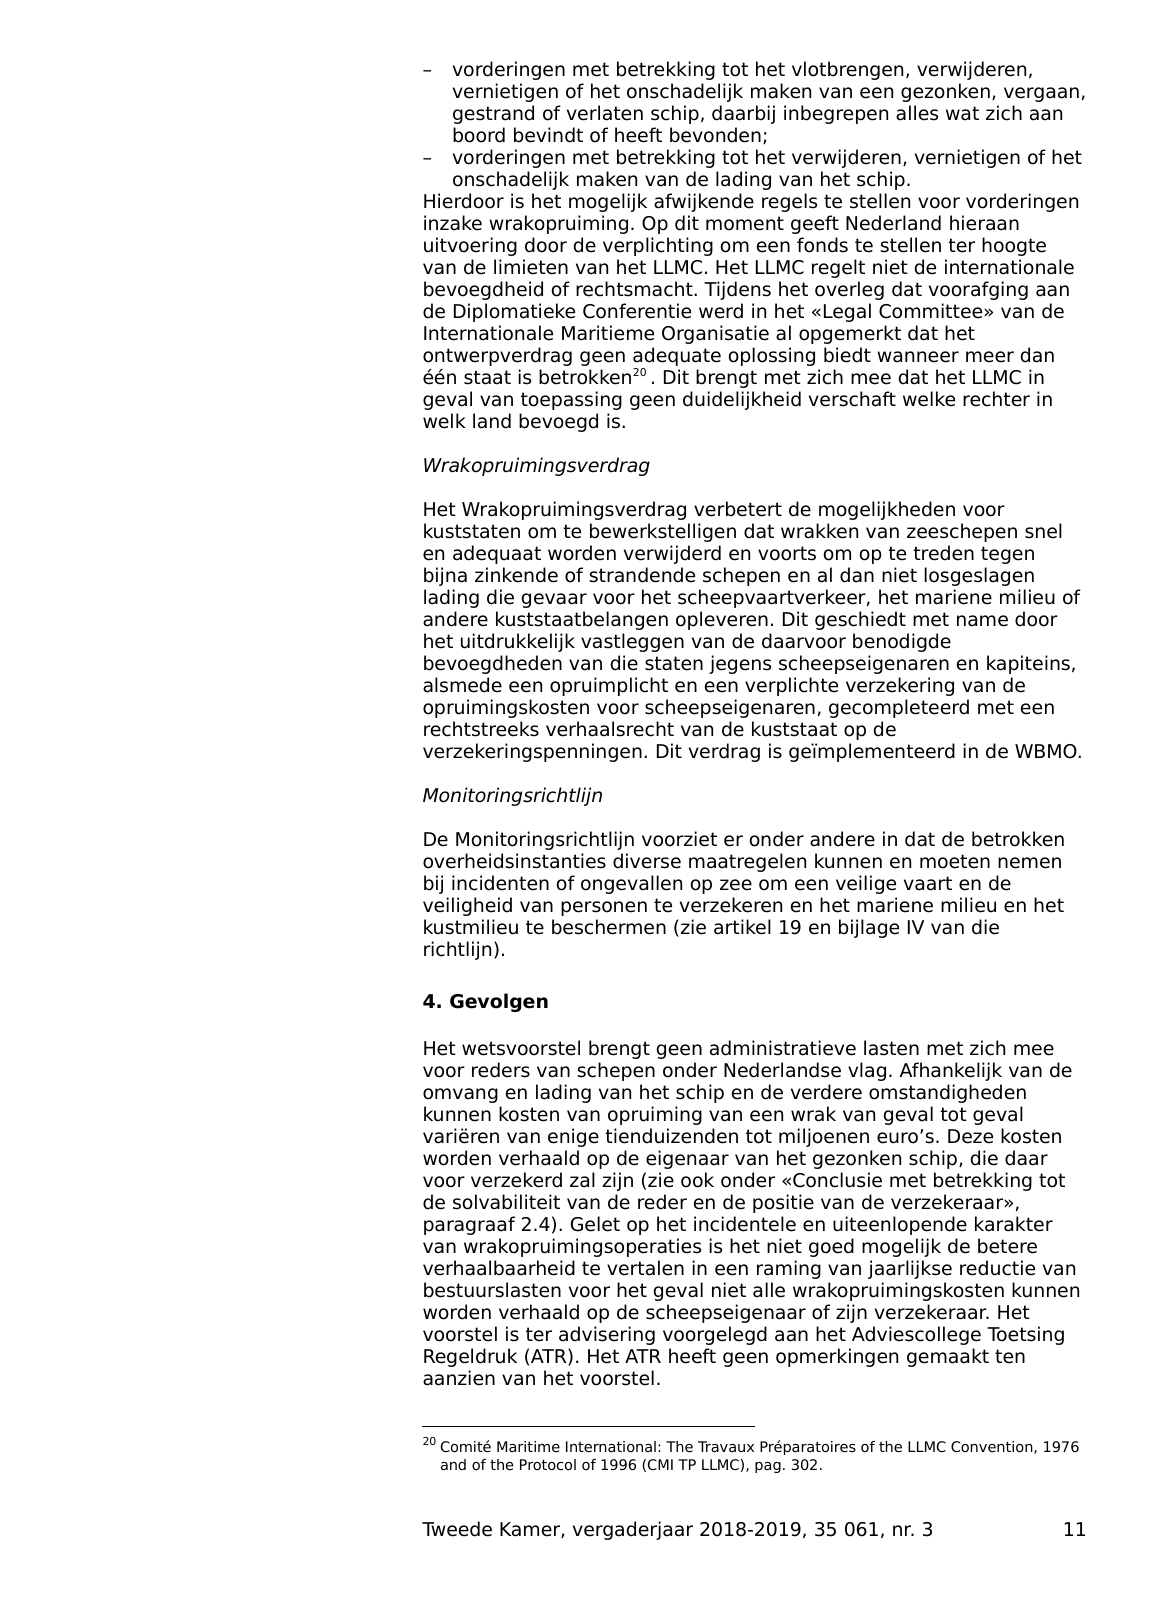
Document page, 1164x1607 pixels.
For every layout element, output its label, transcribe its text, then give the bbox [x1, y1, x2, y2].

text Het wetsvoorstel brengt geen administratieve lasten met zich mee voor reders van schepen onder Nederlandse vlag. Afhankelijk van de omvang en lading van het schip en de verdere omstandigheden kunnen kosten van opruiming van een wrak van geval tot geval variëren van enige tienduizenden tot miljoenen euro’s. Deze kosten worden verhaald op de eigenaar van het gezonken schip, die daar voor verzekerd zal zijn (zie ook onder «Conclusie met betrekking tot de solvabiliteit van de reder en de positie van de verzekeraar», paragraaf 2.4). Gelet op het incidentele en uiteenlopende karakter van wrakopruimingsoperaties is het niet goed mogelijk de betere verhaalbaarheid te vertalen in een raming van jaarlijkse reductie van bestuurslasten voor het geval niet alle wrakopruimingskosten kunnen worden verhaald op de scheepseigenaar of zijn verzekeraar. Het voorstel is ter advisering voorgelegd aan het Adviescollege Toetsing Regeldruk (ATR). Het ATR heeft geen opmerkingen gemaakt ten aanzien van het voorstel. [422, 1038, 1087, 1390]
text Hierdoor is het mogelijk afwijkende regels te stellen voor vorderingen inzake wrakopruiming. Op dit moment geeft Nederland hieraan uitvoering door de verplichting om een fonds te stellen ter hoogte van de limieten van het LLMC. Het LLMC regelt niet de internationale bevoegdheid of rechtsmacht. Tijdens het overleg dat voorafging aan de Diplomatieke Conferentie werd in het «Legal Committee» van de Internationale Maritieme Organisatie al opgemerkt dat het ontwerpverdrag geen adequate oplossing biedt wanneer meer dan één staat is betrokken. Dit brengt met zich mee dat het LLMC in geval van toepassing geen duidelijkheid verschaft welke rechter in welk land bevoegd is. [422, 191, 1087, 433]
subtitle Monitoringsrichtlijn [422, 785, 1087, 807]
text – vorderingen met betrekking tot het vlotbrengen, verwijderen, vernietigen of het onschadelijk maken van een gezonken, vergaan, gestrand of verlaten schip, daarbij inbegrepen alles wat zich aan boord bevindt of heeft bevonden; [422, 59, 1087, 147]
text De Monitoringsrichtlijn voorziet er onder andere in dat de betrokken overheidsinstanties diverse maatregelen kunnen en moeten nemen bij incidenten of ongevallen op zee om een veilige vaart en de veiligheid van personen te verzekeren en het mariene milieu en het kustmilieu te beschermen (zie artikel 19 en bijlage IV van die richtlijn). [422, 829, 1087, 961]
text Het Wrakopruimingsverdrag verbetert de mogelijkheden voor kuststaten om te bewerkstelligen dat wrakken van zeeschepen snel en adequaat worden verwijderd en voorts om op te treden tegen bijna zinkende of strandende schepen en al dan niet losgeslagen lading die gevaar voor het scheepvaartverkeer, het mariene milieu of andere kuststaatbelangen opleveren. Dit geschiedt met name door het uitdrukkelijk vastleggen van de daarvoor benodigde bevoegdheden van die staten jegens scheepseigenaren en kapiteins, alsmede een opruimplicht en een verplichte verzekering van de opruimingskosten voor scheepseigenaren, gecompleteerd met een rechtstreeks verhaalsrecht van de kuststaat op de verzekeringspenningen. Dit verdrag is geïmplementeerd in de WBMO. [422, 499, 1087, 763]
subtitle 4. Gevolgen [422, 991, 1087, 1013]
text – vorderingen met betrekking tot het verwijderen, vernietigen of het onschadelijk maken van de lading van het schip. [422, 147, 1087, 191]
subtitle Wrakopruimingsverdrag [422, 455, 1087, 477]
text Comité Maritime International: The Travaux Préparatoires of the LLMC Convention, 1976 and of the Protocol of 1996 (CMI TP LLMC), pag. 302. [422, 1435, 1087, 1474]
